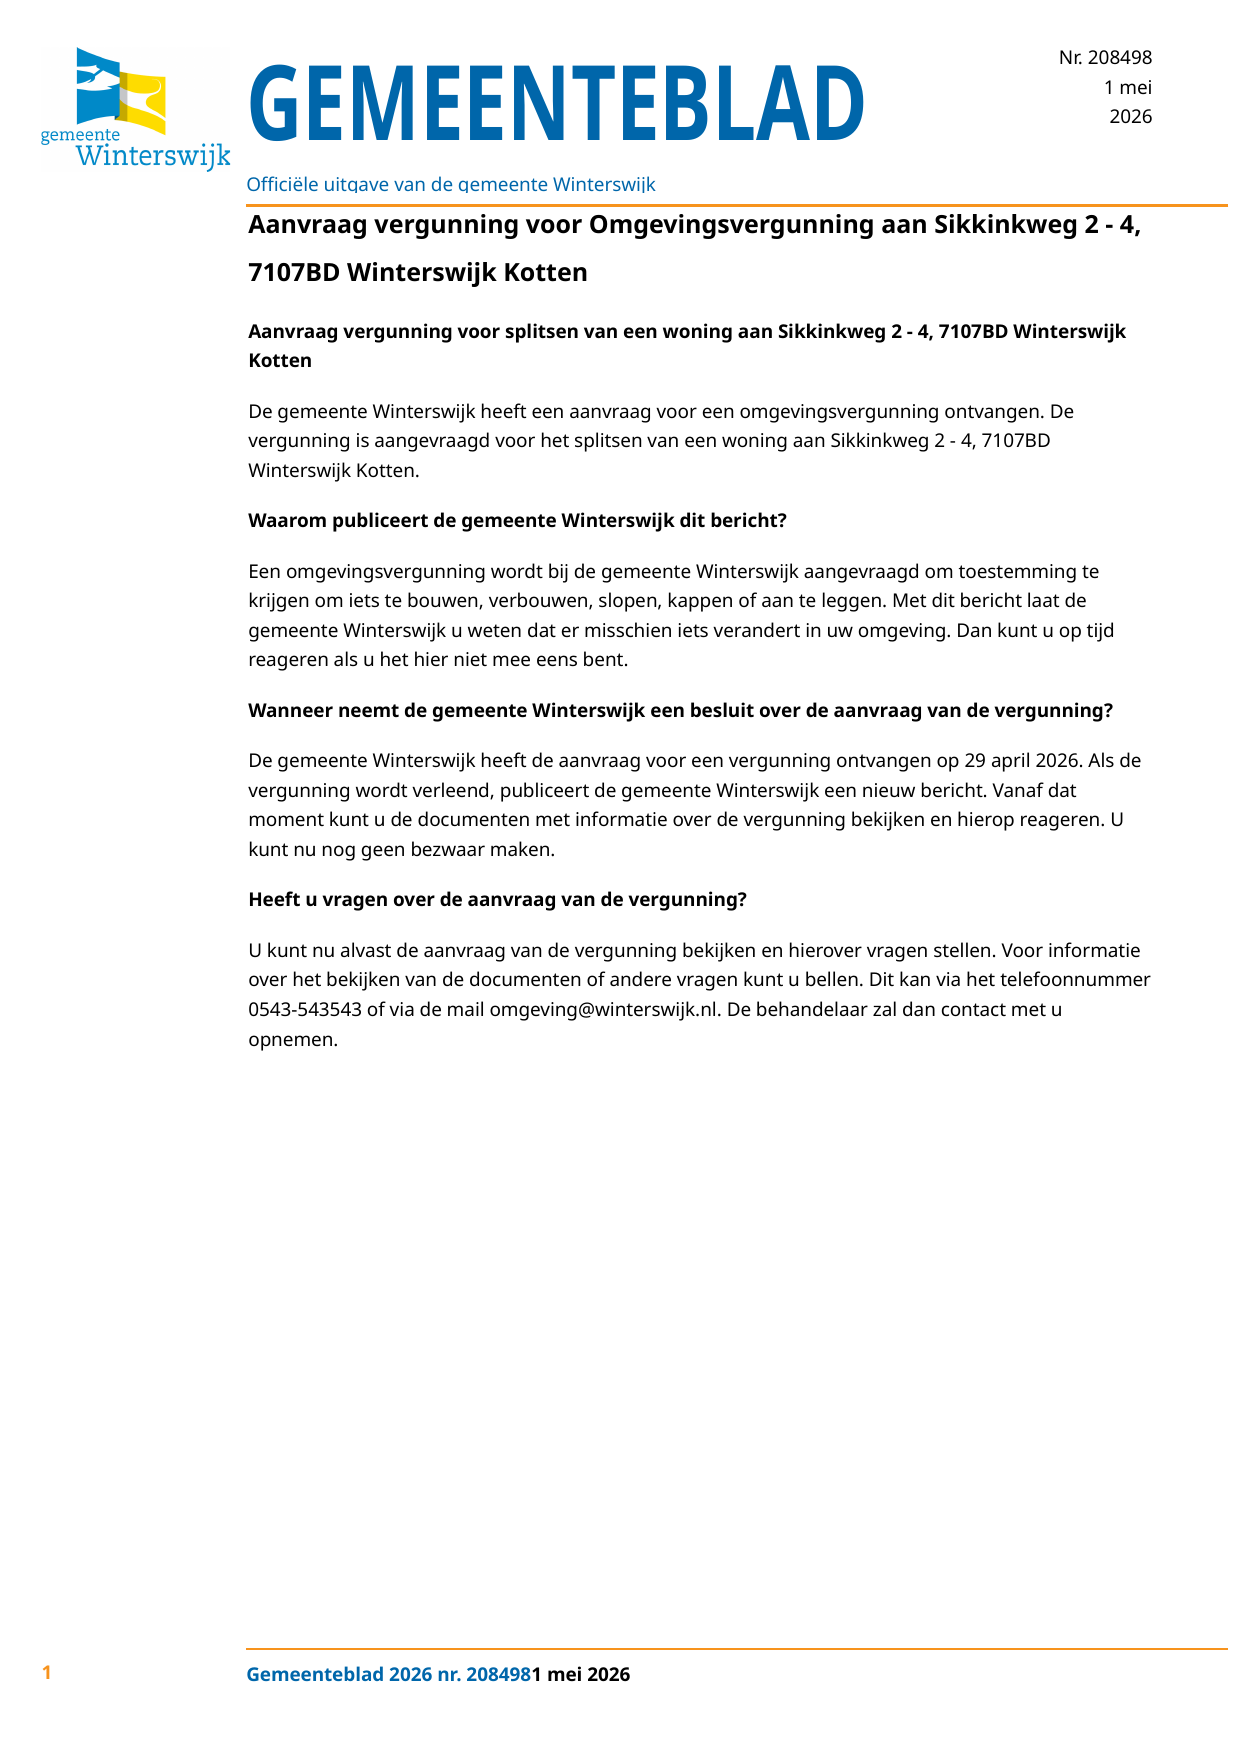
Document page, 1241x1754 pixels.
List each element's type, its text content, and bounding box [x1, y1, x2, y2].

text De gemeente Winterswijk heeft de aanvraag voor een vergunning ontvangen op 29 april 2026. Als de vergunning wordt verleend, publiceert de gemeente Winterswijk een nieuw bericht. Vanaf dat moment kunt u de documenten met informatie over de vergunning bekijken en hierop reageren. U kunt nu nog geen bezwaar maken. [248, 747, 1152, 862]
text Aanvraag vergunning voor splitsen van een woning aan Sikkinkweg 2 - 4, 7107BD Winterswijk Kotten [248, 318, 1152, 373]
text Wanneer neemt de gemeente Winterswijk een besluit over de aanvraag van de vergunning? [248, 697, 1152, 723]
text Een omgevingsvergunning wordt bij de gemeente Winterswijk aangevraagd om toestemming te krijgen om iets te bouwen, verbouwen, slopen, kappen of aan te leggen. Met dit bericht laat de gemeente Winterswijk u weten dat er misschien iets verandert in uw omgeving. Dan kunt u op tijd reageren als u het hier niet mee eens bent. [248, 558, 1152, 672]
picture [225, 153, 231, 162]
text Waarom publiceert de gemeente Winterswijk dit bericht? [248, 507, 1152, 533]
text De gemeente Winterswijk heeft een aanvraag voor een omgevingsvergunning ontvangen. De vergunning is aangevraagd voor het splitsen van een woning aan Sikkinkweg 2 - 4, 7107BD Winterswijk Kotten. [248, 398, 1152, 483]
text Heeft u vragen over de aanvraag van de vergunning? [248, 887, 1152, 912]
text Aanvraag vergunning voor Omgevingsvergunning aan Sikkinkweg 2 - 4, 7107BD Winterswijk Kotten [248, 207, 1152, 288]
picture [41, 47, 231, 172]
text U kunt nu alvast de aanvraag van de vergunning bekijken en hierover vragen stellen. Voor informatie over het bekijken van de documenten of andere vragen kunt u bellen. Dit kan via het telefoonnummer 0543-543543 of via de mail omgeving@winterswijk.nl. De behandelaar zal dan contact met u opnemen. [248, 937, 1152, 1052]
